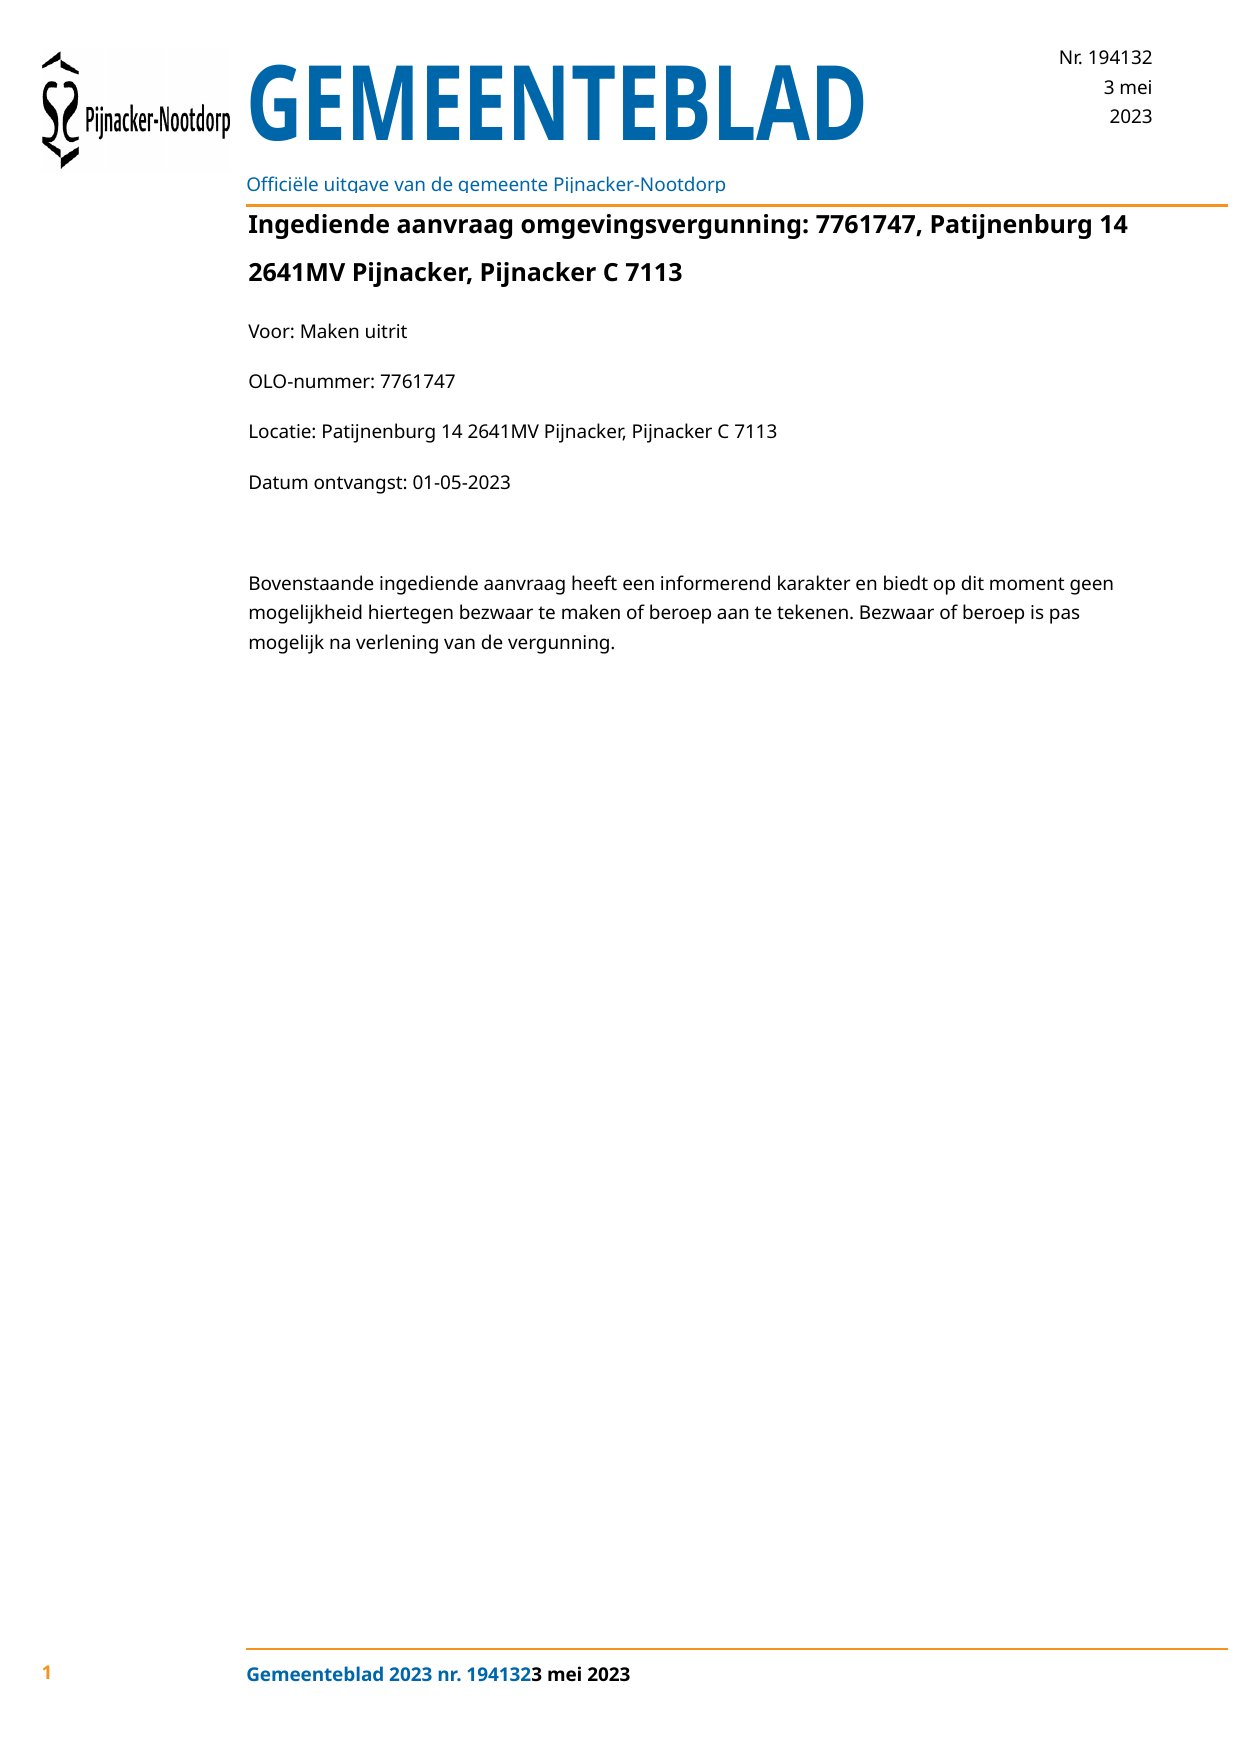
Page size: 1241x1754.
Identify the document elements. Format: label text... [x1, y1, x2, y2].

text Ingediende aanvraag omgevingsvergunning: 7761747, Patijnenburg 14 2641MV Pijnacker, Pijnacker C 7113 [248, 207, 1152, 288]
text Datum ontvangst: 01-05-2023 [248, 469, 1152, 495]
text Bovenstaande ingediende aanvraag heeft een informerend karakter en biedt op dit moment geen mogelijkheid hiertegen bezwaar te maken of beroep aan te tekenen. Bezwaar of beroep is pas mogelijk na verlening van de vergunning. [248, 570, 1152, 655]
picture [41, 47, 231, 172]
text Voor: Maken uitrit [248, 318, 1152, 344]
text OLO-nummer: 7761747 [248, 368, 1152, 394]
text Locatie: Patijnenburg 14 2641MV Pijnacker, Pijnacker C 7113 [248, 419, 1152, 444]
